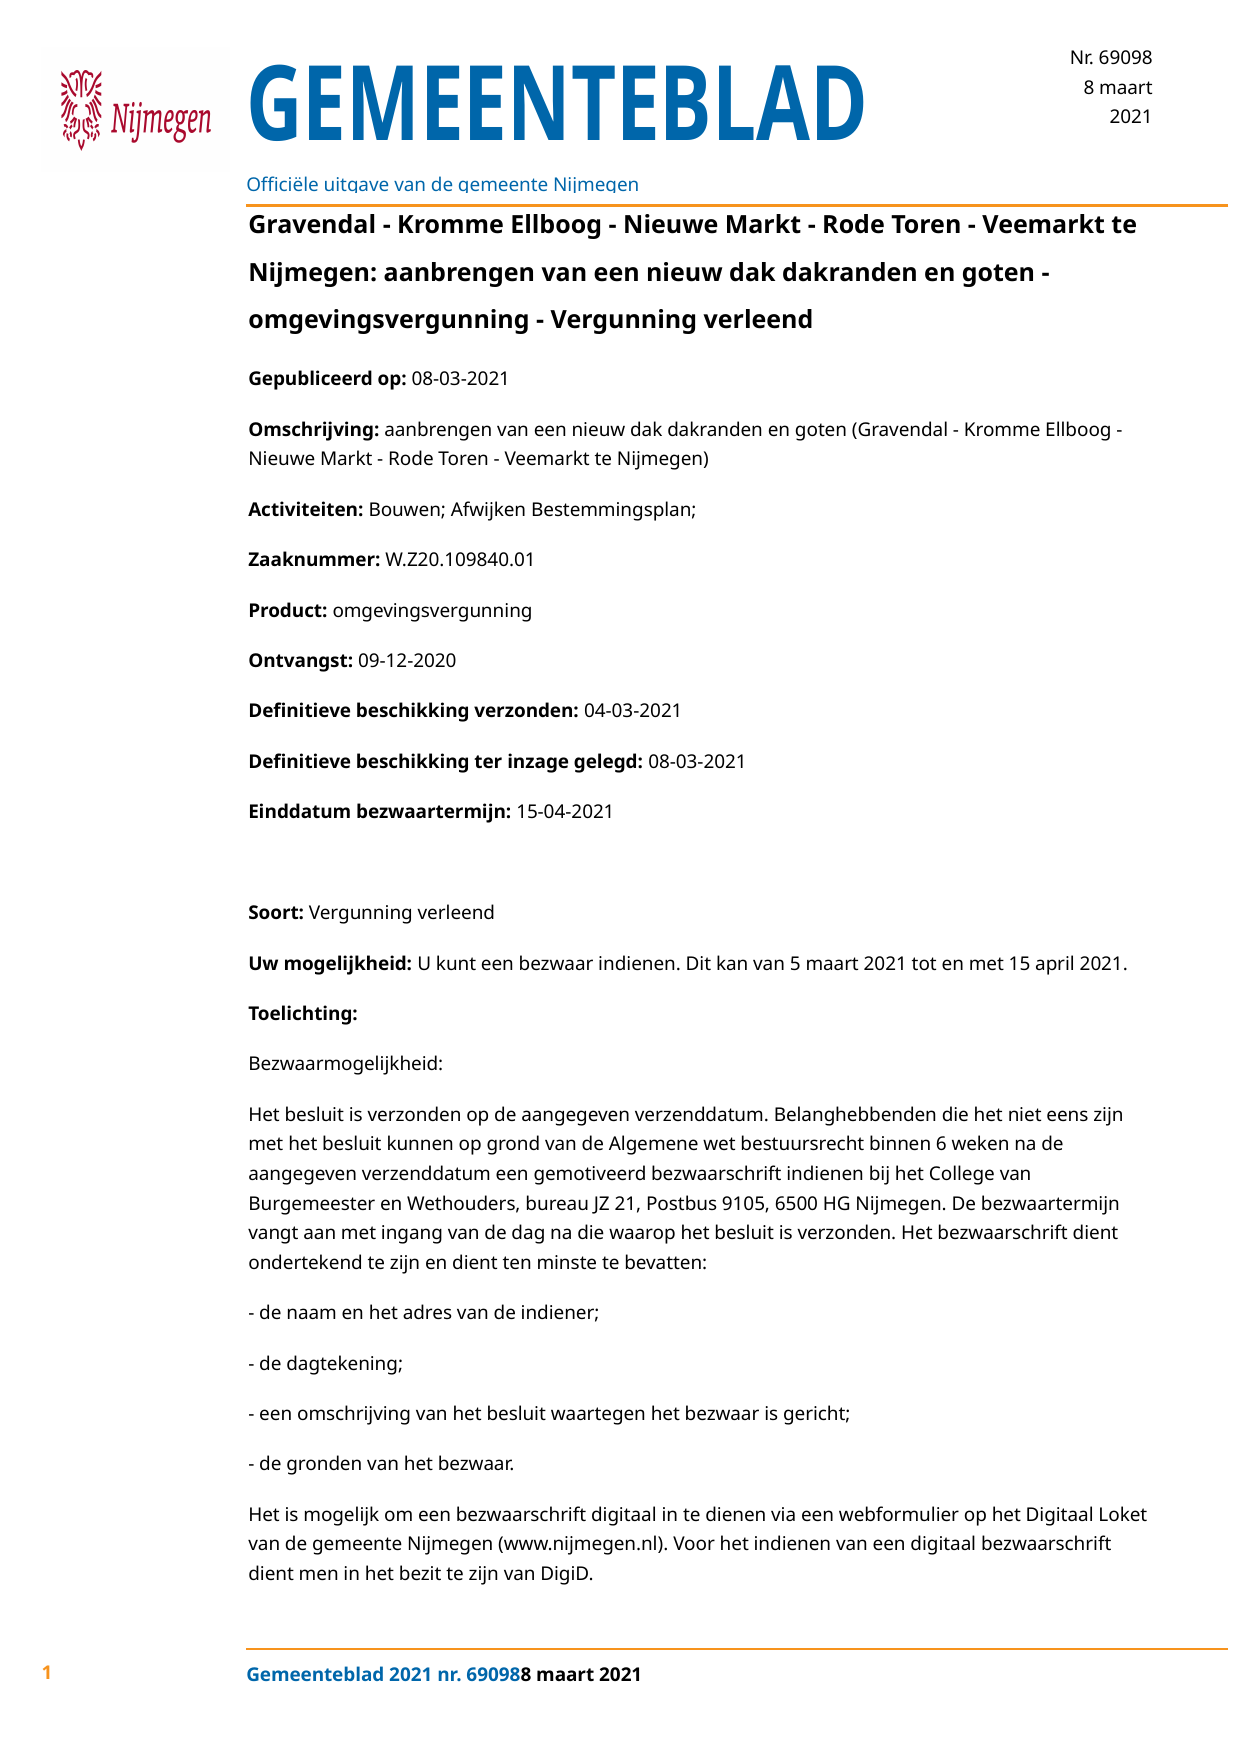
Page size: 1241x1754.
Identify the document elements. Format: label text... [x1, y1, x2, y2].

text Activiteiten: Bouwen; Afwijken Bestemmingsplan; [248, 496, 1152, 522]
text Soort: Vergunning verleend [248, 899, 1152, 925]
text - een omschrijving van het besluit waartegen het bezwaar is gericht; [248, 1400, 1152, 1426]
text Ontvangst: 09-12-2020 [248, 647, 1152, 673]
text Omschrijving: aanbrengen van een nieuw dak dakranden en goten (Gravendal - Kromme Ellboog - Nieuwe Markt - Rode Toren - Veemarkt te Nijmegen) [248, 416, 1152, 471]
picture [41, 47, 231, 172]
text Definitieve beschikking verzonden: 04-03-2021 [248, 698, 1152, 723]
text Definitieve beschikking ter inzage gelegd: 08-03-2021 [248, 748, 1152, 774]
text Gravendal - Kromme Ellboog - Nieuwe Markt - Rode Toren - Veemarkt te Nijmegen: aanbrengen van een nieuw dak dakranden en goten - omgevingsvergunning - Vergunning verleend [248, 207, 1152, 336]
text - de dagtekening; [248, 1350, 1152, 1375]
text Toelichting: [248, 1000, 1152, 1026]
text Product: omgevingsvergunning [248, 597, 1152, 622]
text Zaaknummer: W.Z20.109840.01 [248, 546, 1152, 572]
text - de gronden van het bezwaar. [248, 1451, 1152, 1476]
text Het is mogelijk om een bezwaarschrift digitaal in te dienen via een webformulier op het Digitaal Loket van de gemeente Nijmegen (www.nijmegen.nl). Voor het indienen van een digitaal bezwaarschrift dient men in het bezit te zijn van DigiD. [248, 1501, 1152, 1586]
text Bezwaarmogelijkheid: [248, 1051, 1152, 1076]
text - de naam en het adres van de indiener; [248, 1299, 1152, 1325]
text Het besluit is verzonden op de aangegeven verzenddatum. Belanghebbenden die het niet eens zijn met het besluit kunnen op grond van de Algemene wet bestuursrecht binnen 6 weken na de aangegeven verzenddatum een gemotiveerd bezwaarschrift indienen bij het College van Burgemeester en Wethouders, bureau JZ 21, Postbus 9105, 6500 HG Nijmegen. De bezwaartermijn vangt aan met ingang van de dag na die waarop het besluit is verzonden. Het bezwaarschrift dient ondertekend te zijn en dient ten minste te bevatten: [248, 1101, 1152, 1274]
text Einddatum bezwaartermijn: 15-04-2021 [248, 798, 1152, 824]
text Uw mogelijkheid: U kunt een bezwaar indienen. Dit kan van 5 maart 2021 tot en met 15 april 2021. [248, 950, 1152, 975]
text Gepubliceerd op: 08-03-2021 [248, 366, 1152, 391]
